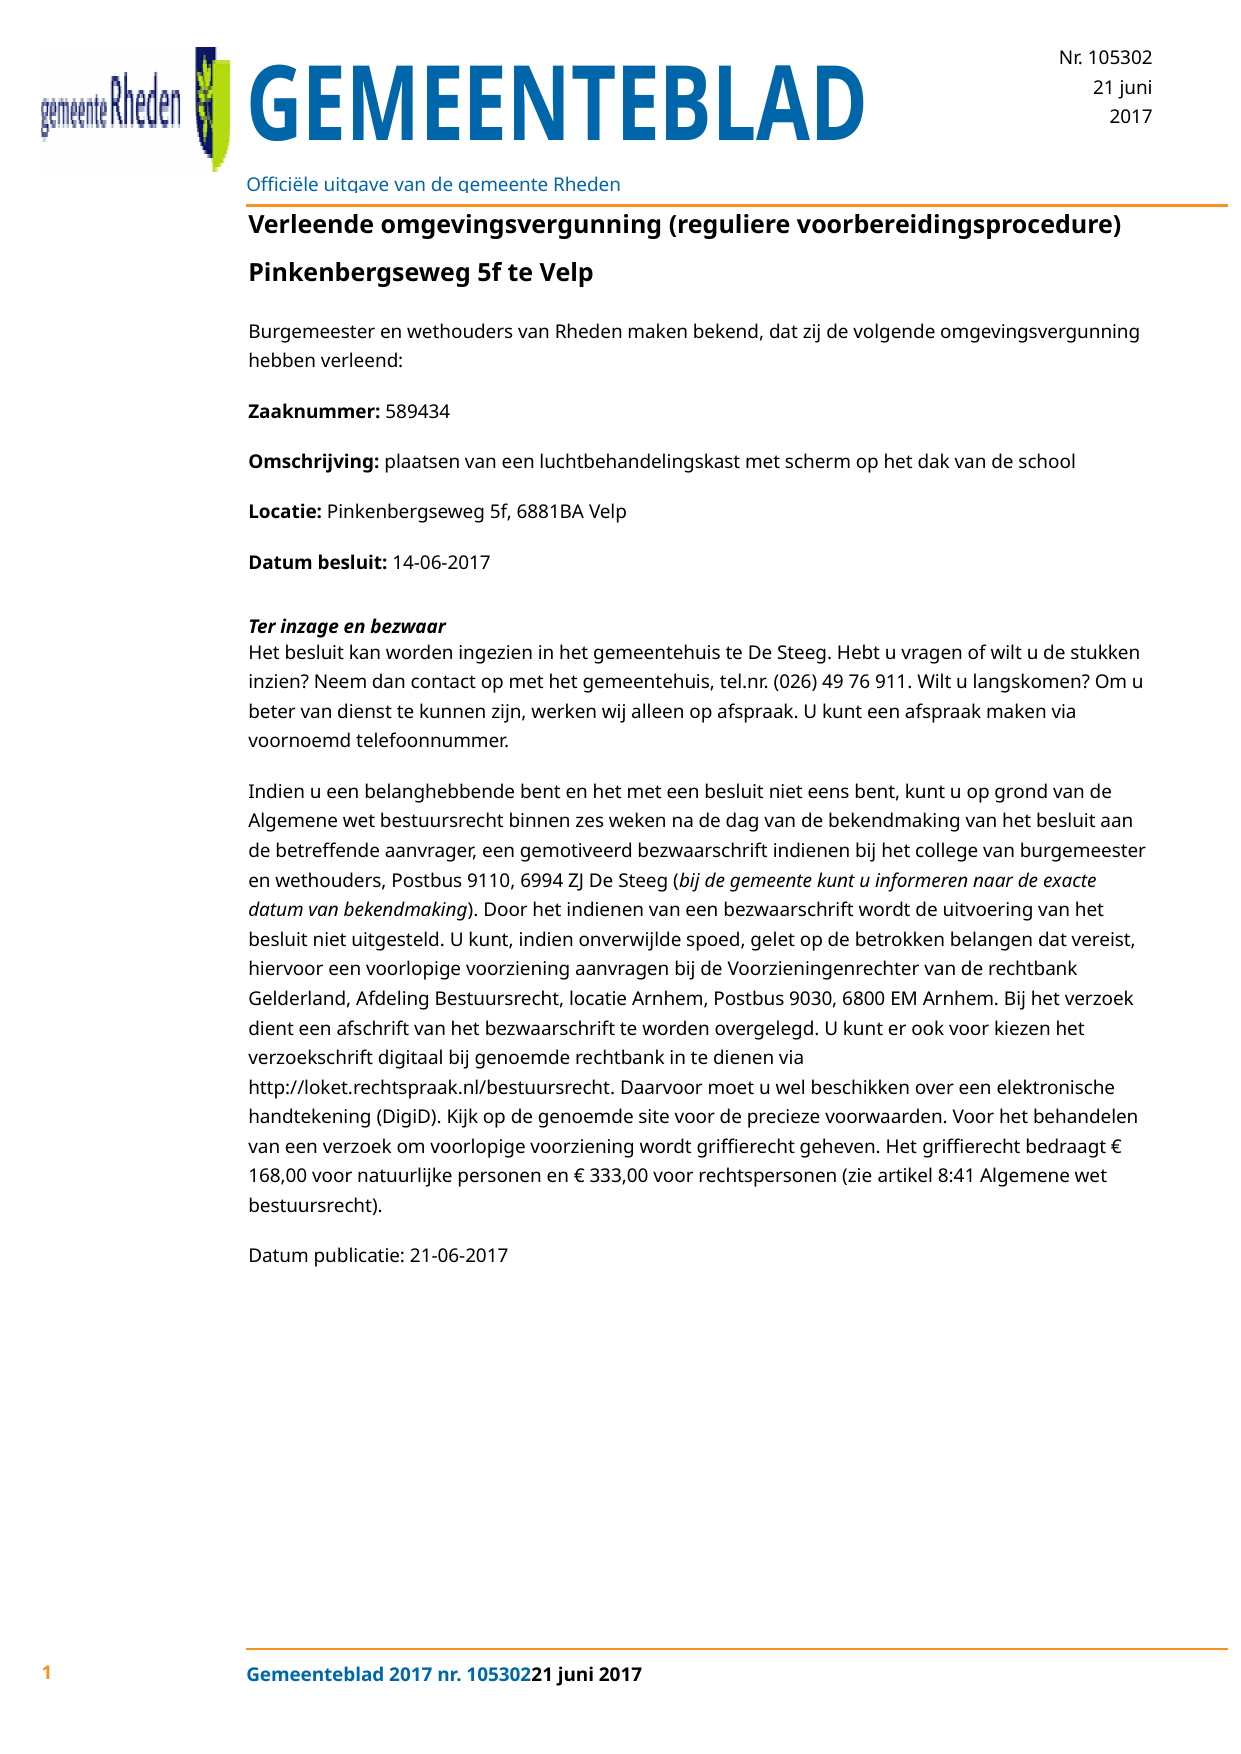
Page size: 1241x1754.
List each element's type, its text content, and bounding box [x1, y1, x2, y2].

text Locatie: Pinkenbergseweg 5f, 6881BA Velp [248, 499, 1152, 524]
text Burgemeester en wethouders van Rheden maken bekend, dat zij de volgende omgevingsvergunning hebben verleend: [248, 318, 1152, 373]
text Ter inzage en bezwaar [248, 613, 1152, 639]
text Omschrijving: plaatsen van een luchtbehandelingskast met scherm op het dak van de school [248, 448, 1152, 474]
text Zaaknummer: 589434 [248, 398, 1152, 424]
text Datum besluit: 14-06-2017 [248, 549, 1152, 575]
text Verleende omgevingsvergunning (reguliere voorbereidingsprocedure) Pinkenbergseweg 5f te Velp [248, 207, 1152, 288]
picture [41, 47, 231, 172]
text Datum publicatie: 21-06-2017 [248, 1243, 1152, 1268]
text Indien u een belanghebbende bent en het met een besluit niet eens bent, kunt u op grond van de Algemene wet bestuursrecht binnen zes weken na de dag van de bekendmaking van het besluit aan de betreffende aanvrager, een gemotiveerd bezwaarschrift indienen bij het college van burgemeester en wethouders, Postbus 9110, 6994 ZJ De Steeg (bij de gemeente kunt u informeren naar de exacte datum van bekendmaking). Door het indienen van een bezwaarschrift wordt de uitvoering van het besluit niet uitgesteld. U kunt, indien onverwijlde spoed, gelet op de betrokken belangen dat vereist, hiervoor een voorlopige voorziening aanvragen bij de Voorzieningenrechter van de rechtbank Gelderland, Afdeling Bestuursrecht, locatie Arnhem, Postbus 9030, 6800 EM Arnhem. Bij het verzoek dient een afschrift van het bezwaarschrift te worden overgelegd. U kunt er ook voor kiezen het verzoekschrift digitaal bij genoemde rechtbank in te dienen via http://loket.rechtspraak.nl/bestuursrecht. Daarvoor moet u wel beschikken over een elektronische handtekening (DigiD). Kijk op de genoemde site voor de precieze voorwaarden. Voor het behandelen van een verzoek om voorlopige voorziening wordt griffierecht geheven. Het griffierecht bedraagt € 168,00 voor natuurlijke personen en € 333,00 voor rechtspersonen (zie artikel 8:41 Algemene wet bestuursrecht). [248, 778, 1152, 1218]
text Het besluit kan worden ingezien in het gemeentehuis te De Steeg. Hebt u vragen of wilt u de stukken inzien? Neem dan contact op met het gemeentehuis, tel.nr. (026) 49 76 911. Wilt u langskomen? Om u beter van dienst te kunnen zijn, werken wij alleen op afspraak. U kunt een afspraak maken via voornoemd telefoonnummer. [248, 639, 1152, 753]
